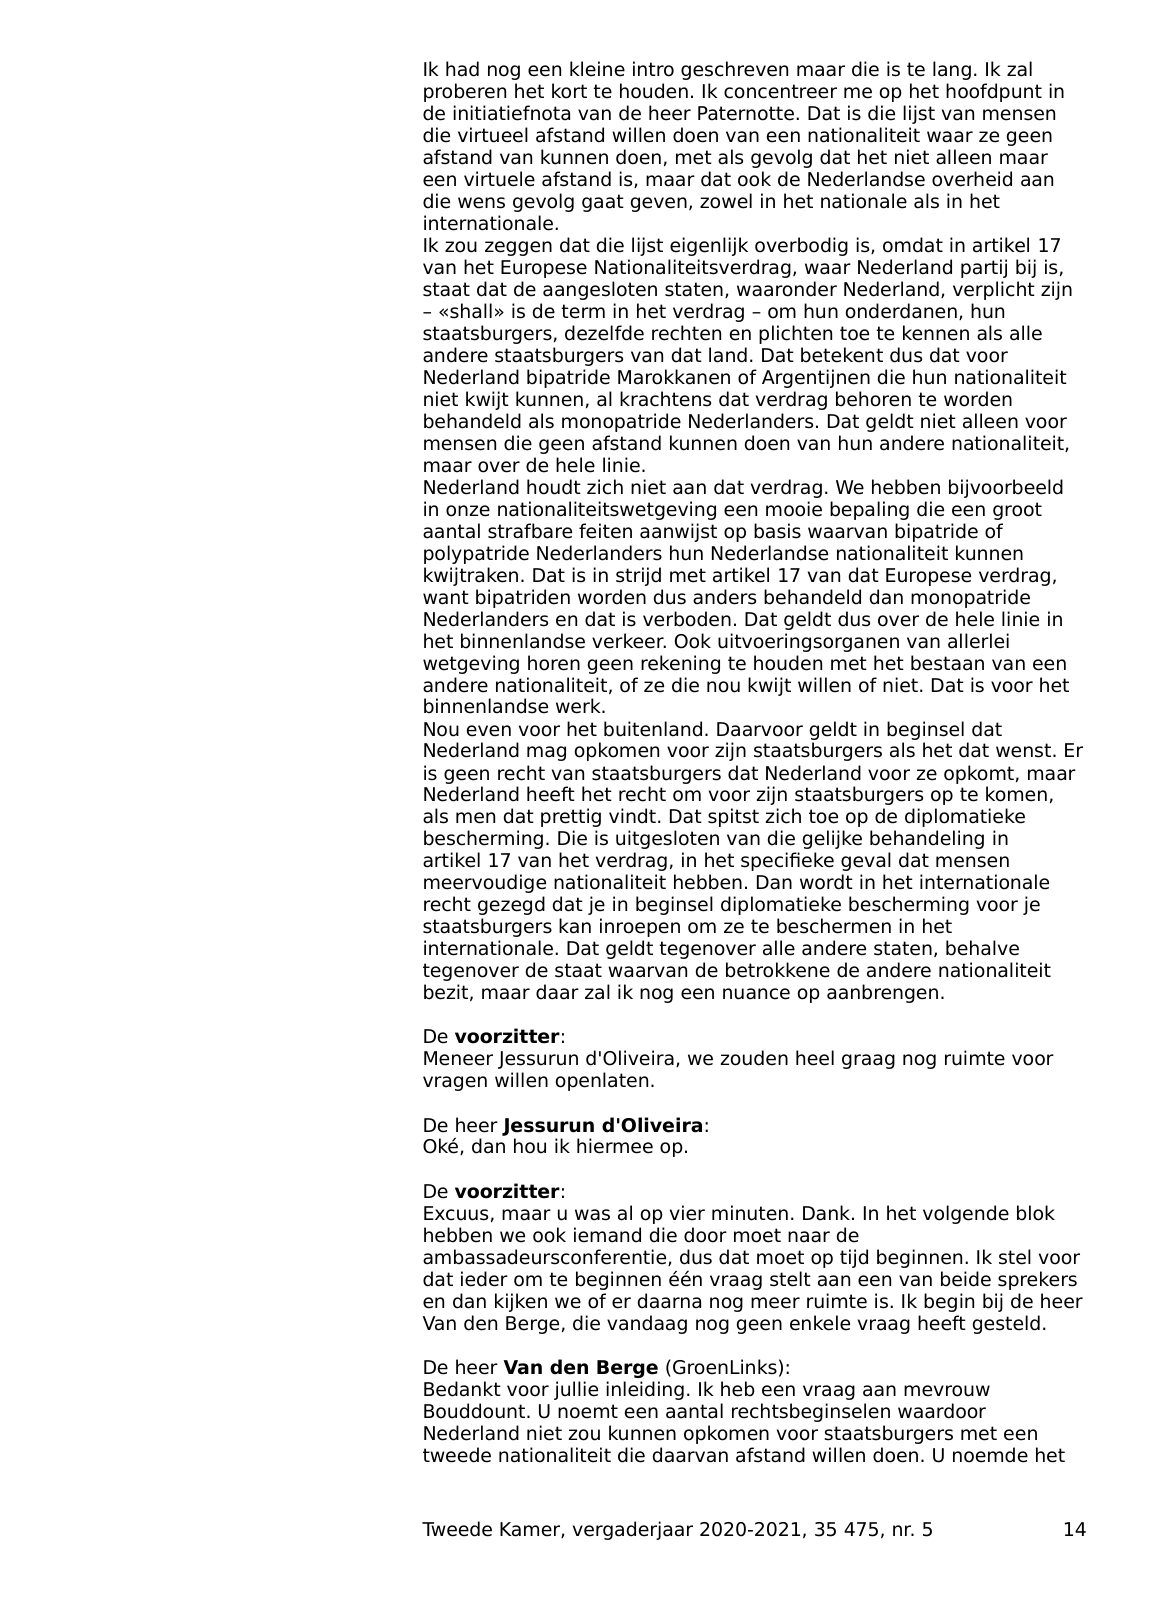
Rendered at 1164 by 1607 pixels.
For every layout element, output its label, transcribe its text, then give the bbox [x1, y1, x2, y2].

text Bedankt voor jullie inleiding. Ik heb een vraag aan mevrouw Bouddount. U noemt een aantal rechtsbeginselen waardoor Nederland niet zou kunnen opkomen voor staatsburgers met een tweede nationaliteit die daarvan afstand willen doen. U noemde het [422, 1379, 1087, 1467]
text De heer Jessurun d'Oliveira: [422, 1114, 1087, 1136]
text Nederland houdt zich niet aan dat verdrag. We hebben bijvoorbeeld in onze nationaliteitswetgeving een mooie bepaling die een groot aantal strafbare feiten aanwijst op basis waarvan bipatride of polypatride Nederlanders hun Nederlandse nationaliteit kunnen kwijtraken. Dat is in strijd met artikel 17 van dat Europese verdrag, want bipatriden worden dus anders behandeld dan monopatride Nederlanders en dat is verboden. Dat geldt dus over de hele linie in het binnenlandse verkeer. Ook uitvoeringsorganen van allerlei wetgeving horen geen rekening te houden met het bestaan van een andere nationaliteit, of ze die nou kwijt willen of niet. Dat is voor het binnenlandse werk. [422, 477, 1087, 718]
text Oké, dan hou ik hiermee op. [422, 1136, 1087, 1158]
text De voorzitter: [422, 1181, 1087, 1203]
text Meneer Jessurun d'Oliveira, we zouden heel graag nog ruimte voor vragen willen openlaten. [422, 1048, 1087, 1092]
text De voorzitter: [422, 1026, 1087, 1048]
text Nou even voor het buitenland. Daarvoor geldt in beginsel dat Nederland mag opkomen voor zijn staatsburgers als het dat wenst. Er is geen recht van staatsburgers dat Nederland voor ze opkomt, maar Nederland heeft het recht om voor zijn staatsburgers op te komen, als men dat prettig vindt. Dat spitst zich toe op de diplomatieke bescherming. Die is uitgesloten van die gelijke behandeling in artikel 17 van het verdrag, in het specifieke geval dat mensen meervoudige nationaliteit hebben. Dan wordt in het internationale recht gezegd dat je in beginsel diplomatieke bescherming voor je staatsburgers kan inroepen om ze te beschermen in het internationale. Dat geldt tegenover alle andere staten, behalve tegenover de staat waarvan de betrokkene de andere nationaliteit bezit, maar daar zal ik nog een nuance op aanbrengen. [422, 718, 1087, 1004]
text Ik had nog een kleine intro geschreven maar die is te lang. Ik zal proberen het kort te houden. Ik concentreer me op het hoofdpunt in de initiatiefnota van de heer Paternotte. Dat is die lijst van mensen die virtueel afstand willen doen van een nationaliteit waar ze geen afstand van kunnen doen, met als gevolg dat het niet alleen maar een virtuele afstand is, maar dat ook de Nederlandse overheid aan die wens gevolg gaat geven, zowel in het nationale als in het internationale. [422, 59, 1087, 235]
text De heer Van den Berge (GroenLinks): [422, 1357, 1087, 1379]
text Ik zou zeggen dat die lijst eigenlijk overbodig is, omdat in artikel 17 van het Europese Nationaliteitsverdrag, waar Nederland partij bij is, staat dat de aangesloten staten, waaronder Nederland, verplicht zijn – «shall» is de term in het verdrag – om hun onderdanen, hun staatsburgers, dezelfde rechten en plichten toe te kennen als alle andere staatsburgers van dat land. Dat betekent dus dat voor Nederland bipatride Marokkanen of Argentijnen die hun nationaliteit niet kwijt kunnen, al krachtens dat verdrag behoren te worden behandeld als monopatride Nederlanders. Dat geldt niet alleen voor mensen die geen afstand kunnen doen van hun andere nationaliteit, maar over de hele linie. [422, 235, 1087, 477]
text Excuus, maar u was al op vier minuten. Dank. In het volgende blok hebben we ook iemand die door moet naar de ambassadeursconferentie, dus dat moet op tijd beginnen. Ik stel voor dat ieder om te beginnen één vraag stelt aan een van beide sprekers en dan kijken we of er daarna nog meer ruimte is. Ik begin bij de heer Van den Berge, die vandaag nog geen enkele vraag heeft gesteld. [422, 1203, 1087, 1334]
